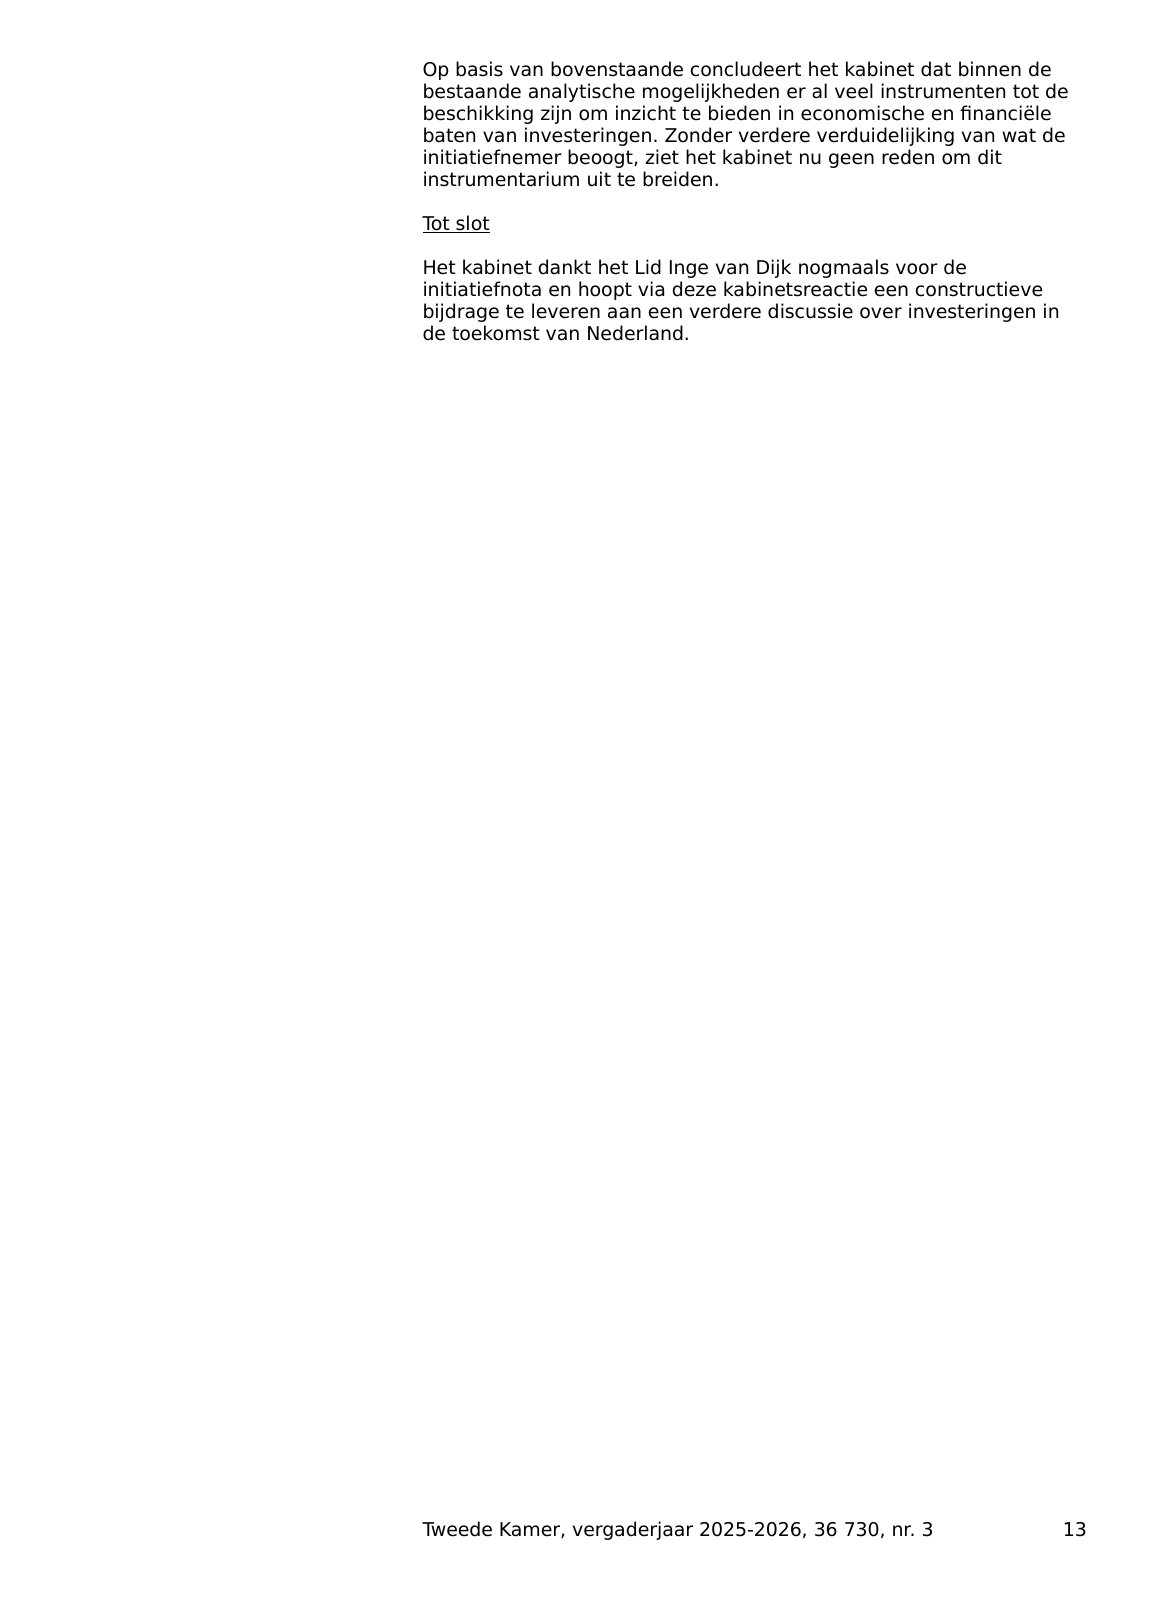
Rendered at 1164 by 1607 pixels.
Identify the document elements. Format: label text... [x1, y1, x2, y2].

subtitle Tot slot [422, 213, 1087, 235]
text Op basis van bovenstaande concludeert het kabinet dat binnen de bestaande analytische mogelijkheden er al veel instrumenten tot de beschikking zijn om inzicht te bieden in economische en financiële baten van investeringen. Zonder verdere verduidelijking van wat de initiatiefnemer beoogt, ziet het kabinet nu geen reden om dit instrumentarium uit te breiden. [422, 59, 1087, 191]
text Het kabinet dankt het Lid Inge van Dijk nogmaals voor de initiatiefnota en hoopt via deze kabinetsreactie een constructieve bijdrage te leveren aan een verdere discussie over investeringen in de toekomst van Nederland. [422, 257, 1087, 345]
